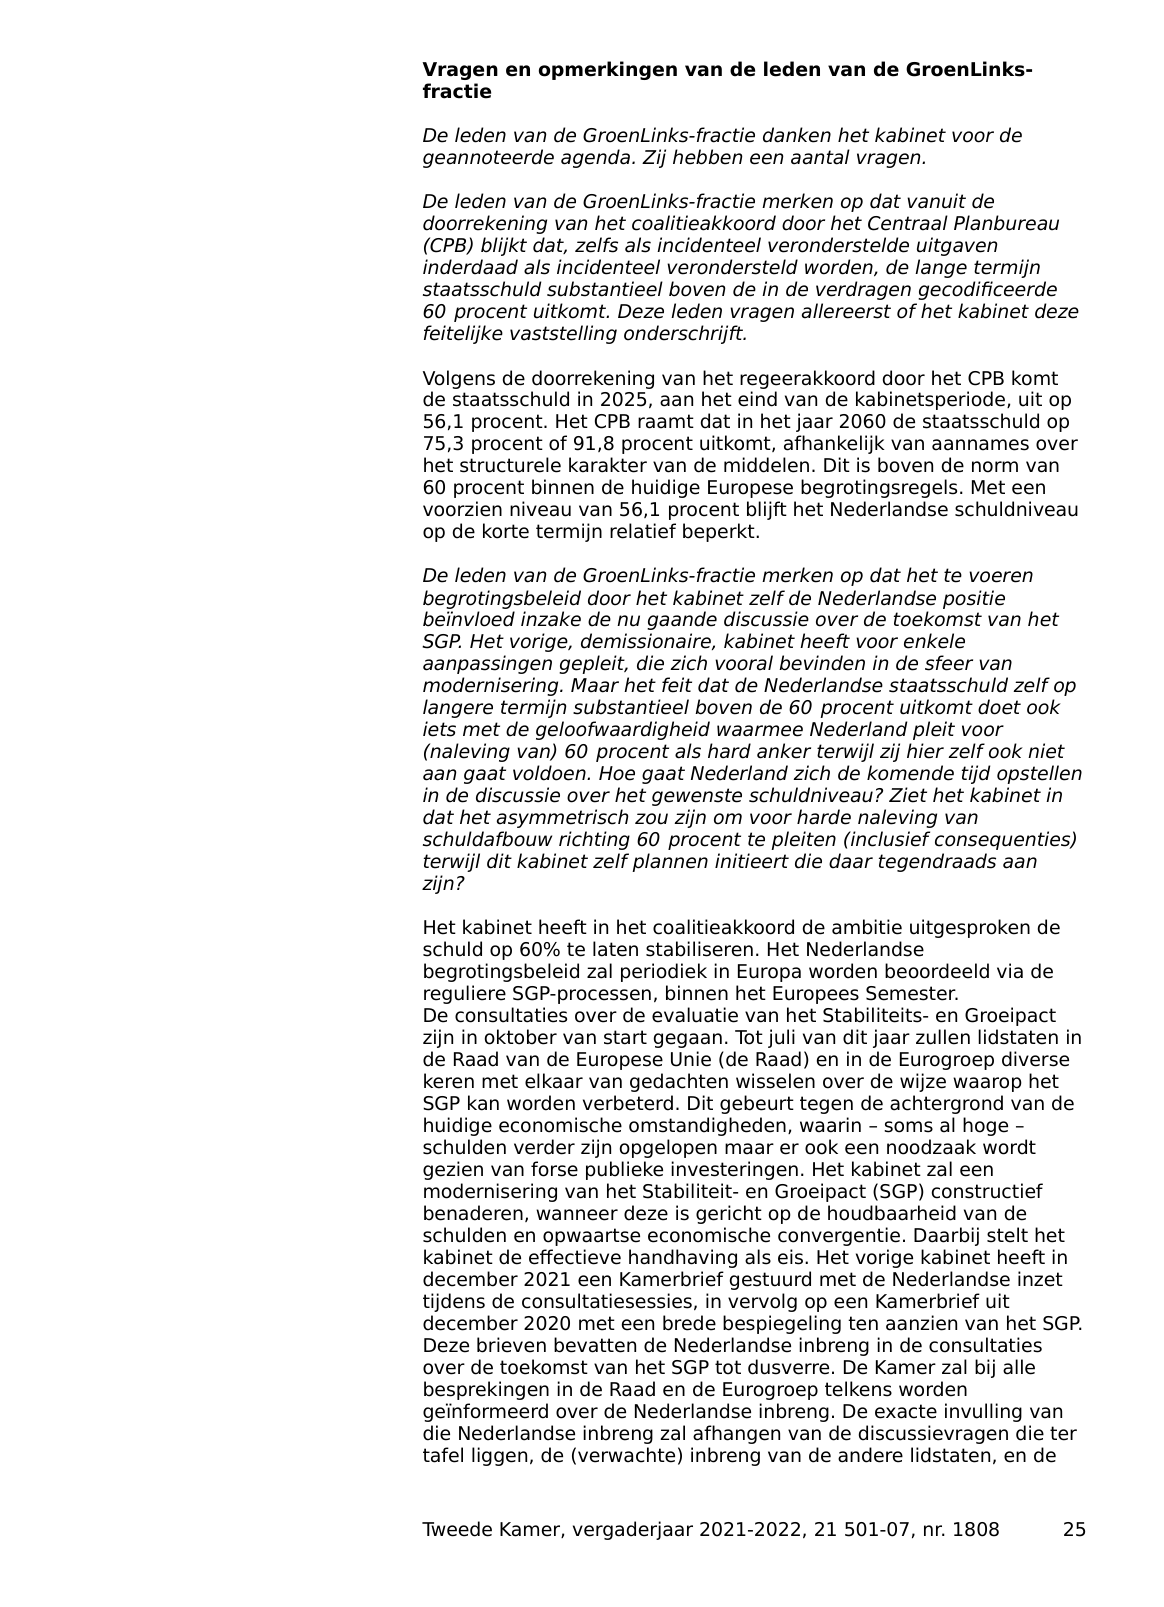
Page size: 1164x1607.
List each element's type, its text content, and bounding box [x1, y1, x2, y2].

text Volgens de doorrekening van het regeerakkoord door het CPB komt de staatsschuld in 2025, aan het eind van de kabinetsperiode, uit op 56,1 procent. Het CPB raamt dat in het jaar 2060 de staatsschuld op 75,3 procent of 91,8 procent uitkomt, afhankelijk van aannames over het structurele karakter van de middelen. Dit is boven de norm van 60 procent binnen de huidige Europese begrotingsregels. Met een voorzien niveau van 56,1 procent blijft het Nederlandse schuldniveau op de korte termijn relatief beperkt. [422, 367, 1087, 543]
text De leden van de GroenLinks-fractie merken op dat het te voeren begrotingsbeleid door het kabinet zelf de Nederlandse positie beïnvloed inzake de nu gaande discussie over de toekomst van het SGP. Het vorige, demissionaire, kabinet heeft voor enkele aanpassingen gepleit, die zich vooral bevinden in de sfeer van modernisering. Maar het feit dat de Nederlandse staatsschuld zelf op langere termijn substantieel boven de 60 procent uitkomt doet ook iets met de geloofwaardigheid waarmee Nederland pleit voor (naleving van) 60 procent als hard anker terwijl zij hier zelf ook niet aan gaat voldoen. Hoe gaat Nederland zich de komende tijd opstellen in de discussie over het gewenste schuldniveau? Ziet het kabinet in dat het asymmetrisch zou zijn om voor harde naleving van schuldafbouw richting 60 procent te pleiten (inclusief consequenties) terwijl dit kabinet zelf plannen initieert die daar tegendraads aan zijn? [422, 565, 1087, 895]
subtitle Vragen en opmerkingen van de leden van de GroenLinks-fractie [422, 59, 1087, 103]
text De leden van de GroenLinks-fractie danken het kabinet voor de geannoteerde agenda. Zij hebben een aantal vragen. [422, 125, 1087, 169]
text De leden van de GroenLinks-fractie merken op dat vanuit de doorrekening van het coalitieakkoord door het Centraal Planbureau (CPB) blijkt dat, zelfs als incidenteel veronderstelde uitgaven inderdaad als incidenteel verondersteld worden, de lange termijn staatsschuld substantieel boven de in de verdragen gecodificeerde 60 procent uitkomt. Deze leden vragen allereerst of het kabinet deze feitelijke vaststelling onderschrijft. [422, 191, 1087, 345]
text Het kabinet heeft in het coalitieakkoord de ambitie uitgesproken de schuld op 60% te laten stabiliseren. Het Nederlandse begrotingsbeleid zal periodiek in Europa worden beoordeeld via de reguliere SGP-processen, binnen het Europees Semester. [422, 917, 1087, 1005]
text De consultaties over de evaluatie van het Stabiliteits- en Groeipact zijn in oktober van start gegaan. Tot juli van dit jaar zullen lidstaten in de Raad van de Europese Unie (de Raad) en in de Eurogroep diverse keren met elkaar van gedachten wisselen over de wijze waarop het SGP kan worden verbeterd. Dit gebeurt tegen de achtergrond van de huidige economische omstandigheden, waarin – soms al hoge – schulden verder zijn opgelopen maar er ook een noodzaak wordt gezien van forse publieke investeringen. Het kabinet zal een modernisering van het Stabiliteit- en Groeipact (SGP) constructief benaderen, wanneer deze is gericht op de houdbaarheid van de schulden en opwaartse economische convergentie. Daarbij stelt het kabinet de effectieve handhaving als eis. Het vorige kabinet heeft in december 2021 een Kamerbrief gestuurd met de Nederlandse inzet tijdens de consultatiesessies, in vervolg op een Kamerbrief uit december 2020 met een brede bespiegeling ten aanzien van het SGP. Deze brieven bevatten de Nederlandse inbreng in de consultaties over de toekomst van het SGP tot dusverre. De Kamer zal bij alle besprekingen in de Raad en de Eurogroep telkens worden geïnformeerd over de Nederlandse inbreng. De exacte invulling van die Nederlandse inbreng zal afhangen van de discussievragen die ter tafel liggen, de (verwachte) inbreng van de andere lidstaten, en de [422, 1005, 1087, 1467]
